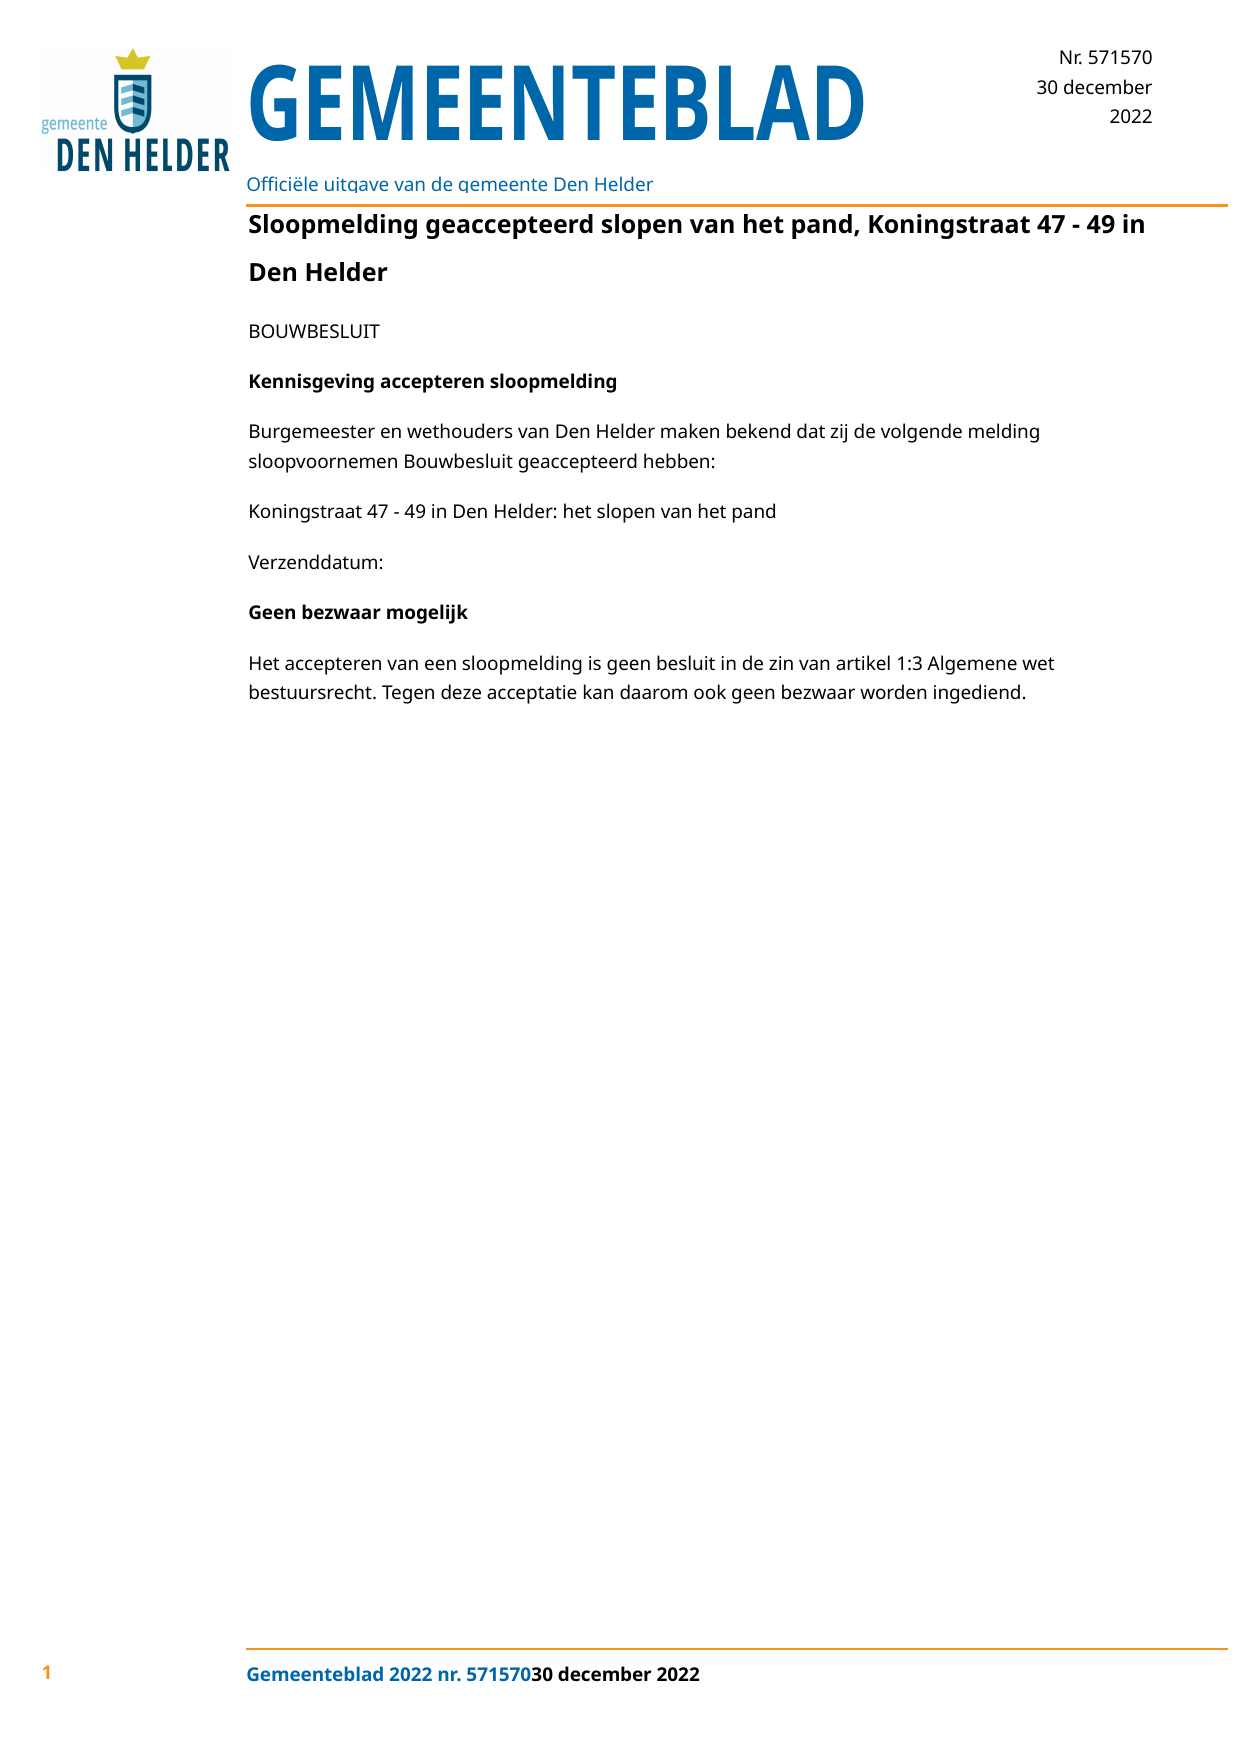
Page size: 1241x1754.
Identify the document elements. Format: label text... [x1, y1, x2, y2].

picture [41, 47, 231, 172]
text Geen bezwaar mogelijk [248, 599, 1152, 625]
picture [182, 144, 187, 165]
text BOUWBESLUIT [248, 318, 1152, 344]
picture [220, 160, 224, 172]
text Burgemeester en wethouders van Den Helder maken bekend dat zij de volgende melding sloopvoornemen Bouwbesluit geaccepteerd hebben: [248, 419, 1152, 474]
text Kennisgeving accepteren sloopmelding [248, 368, 1152, 394]
text Sloopmelding geaccepteerd slopen van het pand, Koningstraat 47 - 49 in Den Helder [248, 207, 1152, 288]
picture [130, 157, 135, 172]
picture [63, 144, 68, 165]
text Verzenddatum: [248, 549, 1152, 575]
text Koningstraat 47 - 49 in Den Helder: het slopen van het pand [248, 499, 1152, 524]
text Het accepteren van een sloopmelding is geen besluit in de zin van artikel 1:3 Algemene wet bestuursrecht. Tegen deze acceptatie kan daarom ook geen bezwaar worden ingediend. [248, 650, 1152, 705]
picture [100, 154, 106, 172]
